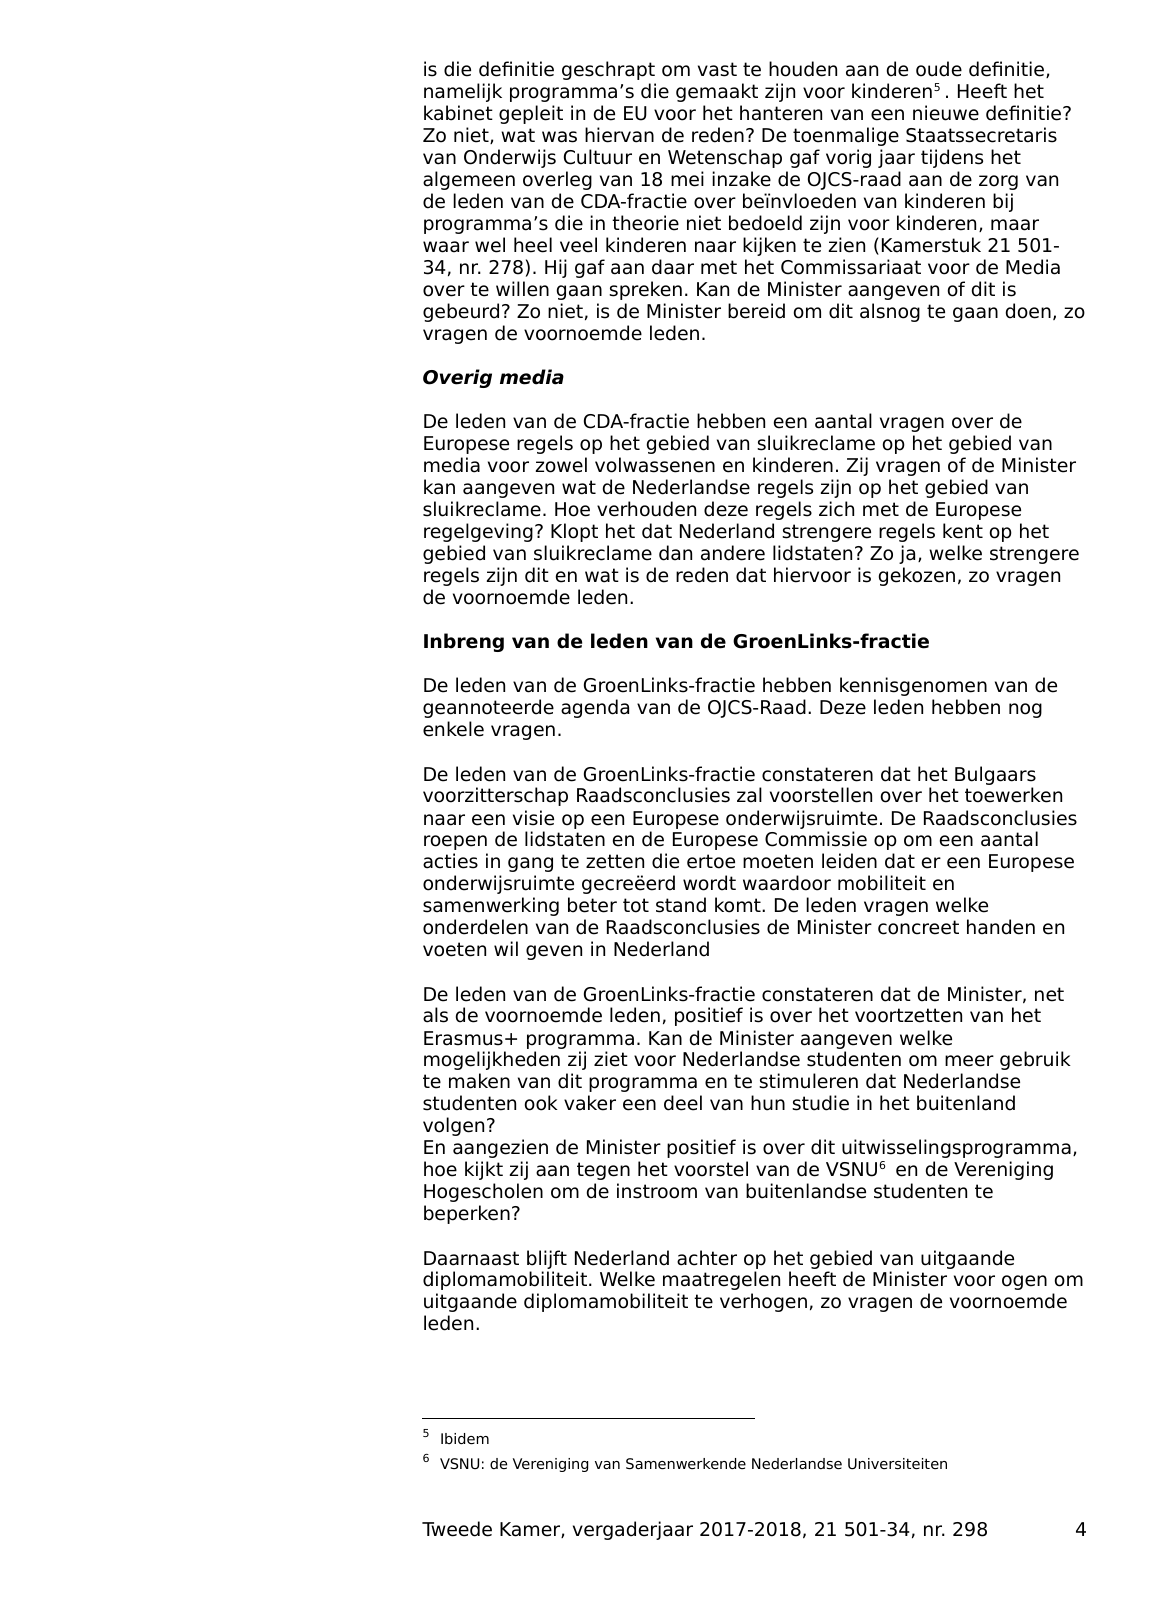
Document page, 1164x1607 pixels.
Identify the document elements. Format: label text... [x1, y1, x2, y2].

subtitle Overig media [422, 367, 1087, 389]
text Daarnaast blijft Nederland achter op het gebied van uitgaande diplomamobiliteit. Welke maatregelen heeft de Minister voor ogen om uitgaande diplomamobiliteit te verhogen, zo vragen de voornoemde leden. [422, 1247, 1087, 1335]
text De leden van de GroenLinks-fractie constateren dat de Minister, net als de voornoemde leden, positief is over het voortzetten van het Erasmus+ programma. Kan de Minister aangeven welke mogelijkheden zij ziet voor Nederlandse studenten om meer gebruik te maken van dit programma en te stimuleren dat Nederlandse studenten ook vaker een deel van hun studie in het buitenland volgen? [422, 983, 1087, 1137]
subtitle Inbreng van de leden van de GroenLinks-fractie [422, 631, 1087, 653]
text Ibidem [422, 1427, 1087, 1449]
text VSNU: de Vereniging van Samenwerkende Nederlandse Universiteiten [422, 1452, 1087, 1474]
text En aangezien de Minister positief is over dit uitwisselingsprogramma, hoe kijkt zij aan tegen het voorstel van de VSNU en de Vereniging Hogescholen om de instroom van buitenlandse studenten te beperken? [422, 1137, 1087, 1225]
text De leden van de CDA-fractie hebben een aantal vragen over de Europese regels op het gebied van sluikreclame op het gebied van media voor zowel volwassenen en kinderen. Zij vragen of de Minister kan aangeven wat de Nederlandse regels zijn op het gebied van sluikreclame. Hoe verhouden deze regels zich met de Europese regelgeving? Klopt het dat Nederland strengere regels kent op het gebied van sluikreclame dan andere lidstaten? Zo ja, welke strengere regels zijn dit en wat is de reden dat hiervoor is gekozen, zo vragen de voornoemde leden. [422, 411, 1087, 609]
text De leden van de GroenLinks-fractie hebben kennisgenomen van de geannoteerde agenda van de OJCS-Raad. Deze leden hebben nog enkele vragen. [422, 675, 1087, 741]
text is die definitie geschrapt om vast te houden aan de oude definitie, namelijk programma’s die gemaakt zijn voor kinderen. Heeft het kabinet gepleit in de EU voor het hanteren van een nieuwe definitie? Zo niet, wat was hiervan de reden? De toenmalige Staatssecretaris van Onderwijs Cultuur en Wetenschap gaf vorig jaar tijdens het algemeen overleg van 18 mei inzake de OJCS-raad aan de zorg van de leden van de CDA-fractie over beïnvloeden van kinderen bij programma’s die in theorie niet bedoeld zijn voor kinderen, maar waar wel heel veel kinderen naar kijken te zien (Kamerstuk 21 501-34, nr. 278). Hij gaf aan daar met het Commissariaat voor de Media over te willen gaan spreken. Kan de Minister aangeven of dit is gebeurd? Zo niet, is de Minister bereid om dit alsnog te gaan doen, zo vragen de voornoemde leden. [422, 59, 1087, 345]
text De leden van de GroenLinks-fractie constateren dat het Bulgaars voorzitterschap Raadsconclusies zal voorstellen over het toewerken naar een visie op een Europese onderwijsruimte. De Raadsconclusies roepen de lidstaten en de Europese Commissie op om een aantal acties in gang te zetten die ertoe moeten leiden dat er een Europese onderwijsruimte gecreëerd wordt waardoor mobiliteit en samenwerking beter tot stand komt. De leden vragen welke onderdelen van de Raadsconclusies de Minister concreet handen en voeten wil geven in Nederland [422, 763, 1087, 961]
